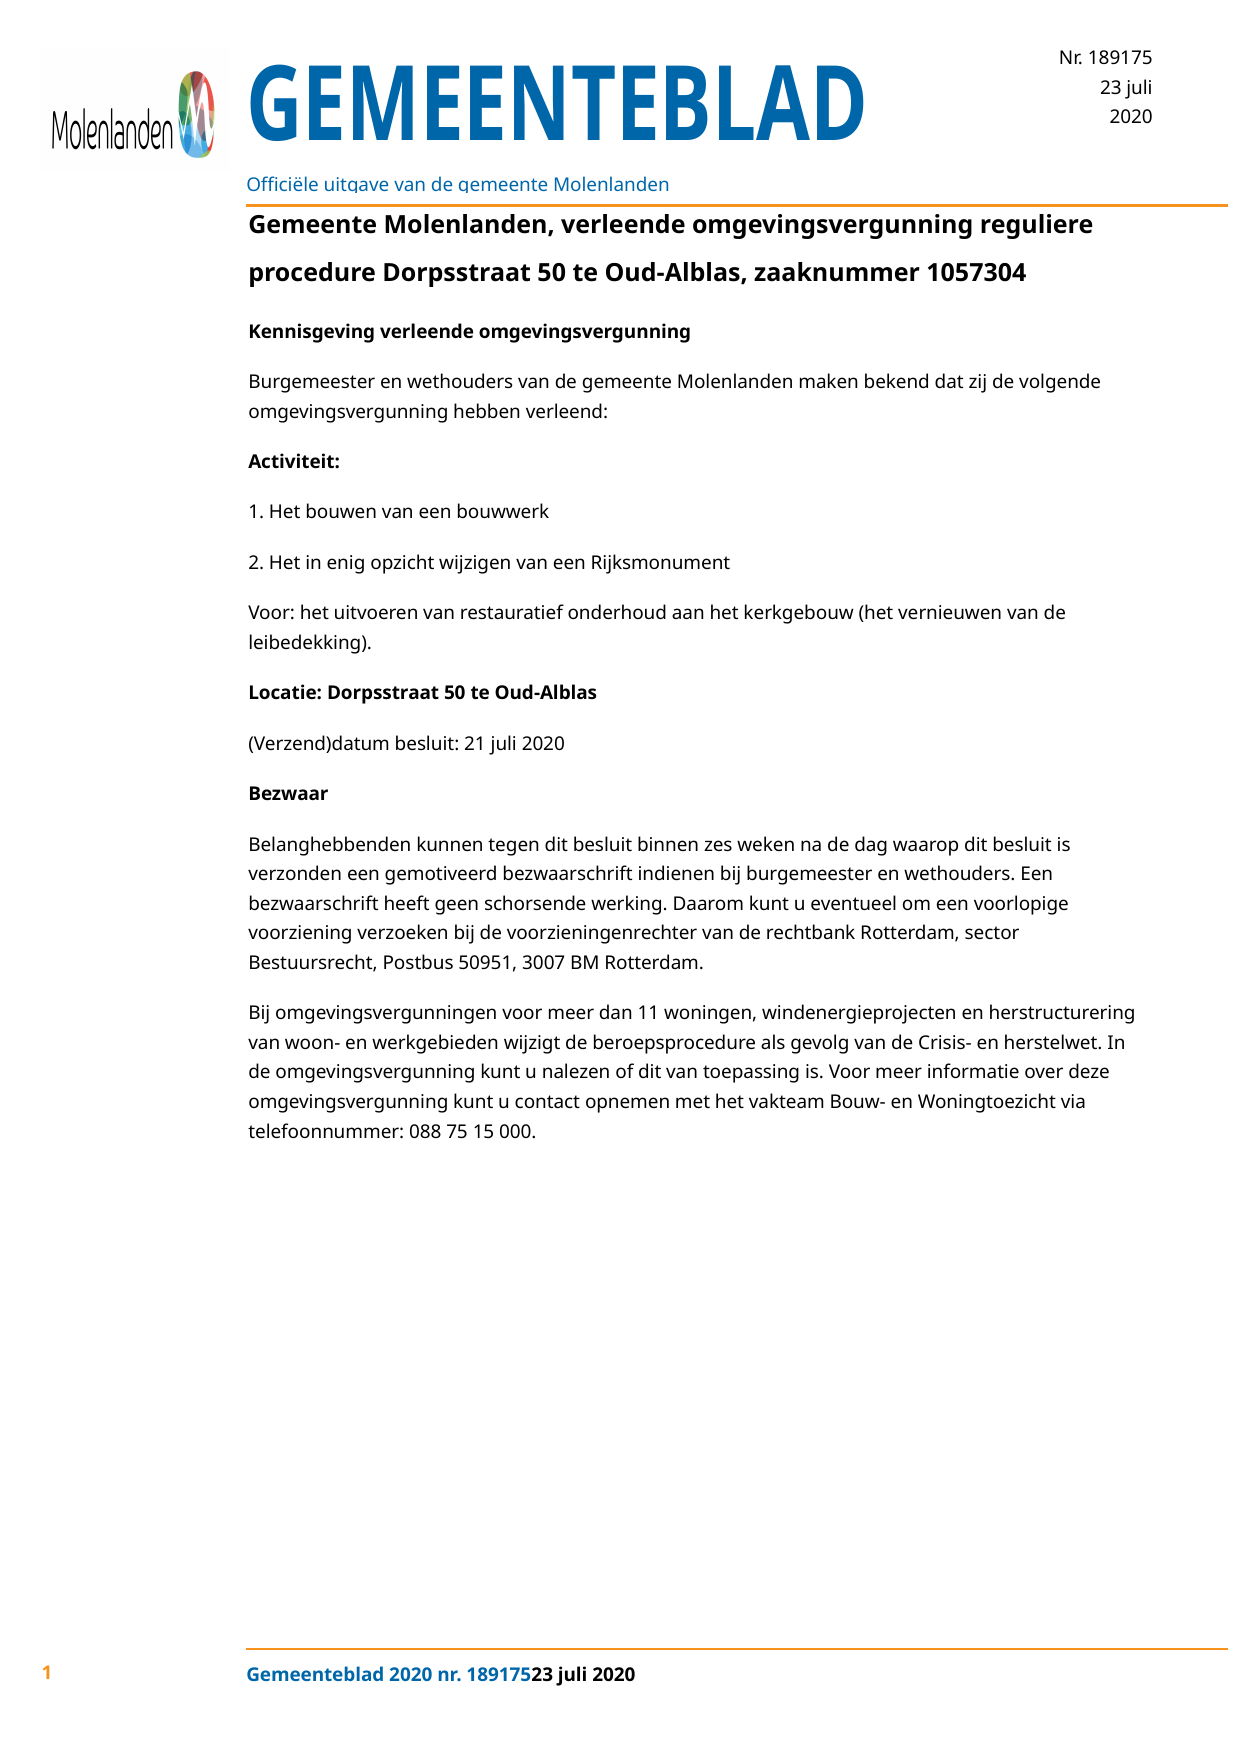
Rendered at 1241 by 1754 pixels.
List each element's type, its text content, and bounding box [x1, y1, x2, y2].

text (Verzend)datum besluit: 21 juli 2020 [248, 730, 1152, 756]
picture [41, 47, 231, 172]
text Gemeente Molenlanden, verleende omgevingsvergunning reguliere procedure Dorpsstraat 50 te Oud-Alblas, zaaknummer 1057304 [248, 207, 1152, 288]
text 2. Het in enig opzicht wijzigen van een Rijksmonument [248, 549, 1152, 575]
text Belanghebbenden kunnen tegen dit besluit binnen zes weken na de dag waarop dit besluit is verzonden een gemotiveerd bezwaarschrift indienen bij burgemeester en wethouders. Een bezwaarschrift heeft geen schorsende werking. Daarom kunt u eventueel om een voorlopige voorziening verzoeken bij de voorzieningenrechter van de rechtbank Rotterdam, sector Bestuursrecht, Postbus 50951, 3007 BM Rotterdam. [248, 831, 1152, 975]
text Voor: het uitvoeren van restauratief onderhoud aan het kerkgebouw (het vernieuwen van de leibedekking). [248, 599, 1152, 655]
text Kennisgeving verleende omgevingsvergunning [248, 318, 1152, 344]
text Activiteit: [248, 448, 1152, 474]
text Bij omgevingsvergunningen voor meer dan 11 woningen, windenergieprojecten en herstructurering van woon- en werkgebieden wijzigt de beroepsprocedure als gevolg van de Crisis- en herstelwet. In de omgevingsvergunning kunt u nalezen of dit van toepassing is. Voor meer informatie over deze omgevingsvergunning kunt u contact opnemen met het vakteam Bouw- en Woningtoezicht via telefoonnummer: 088 75 15 000. [248, 999, 1152, 1144]
text 1. Het bouwen van een bouwwerk [248, 499, 1152, 524]
text Bezwaar [248, 780, 1152, 806]
text Locatie: Dorpsstraat 50 te Oud-Alblas [248, 679, 1152, 705]
text Burgemeester en wethouders van de gemeente Molenlanden maken bekend dat zij de volgende omgevingsvergunning hebben verleend: [248, 368, 1152, 424]
